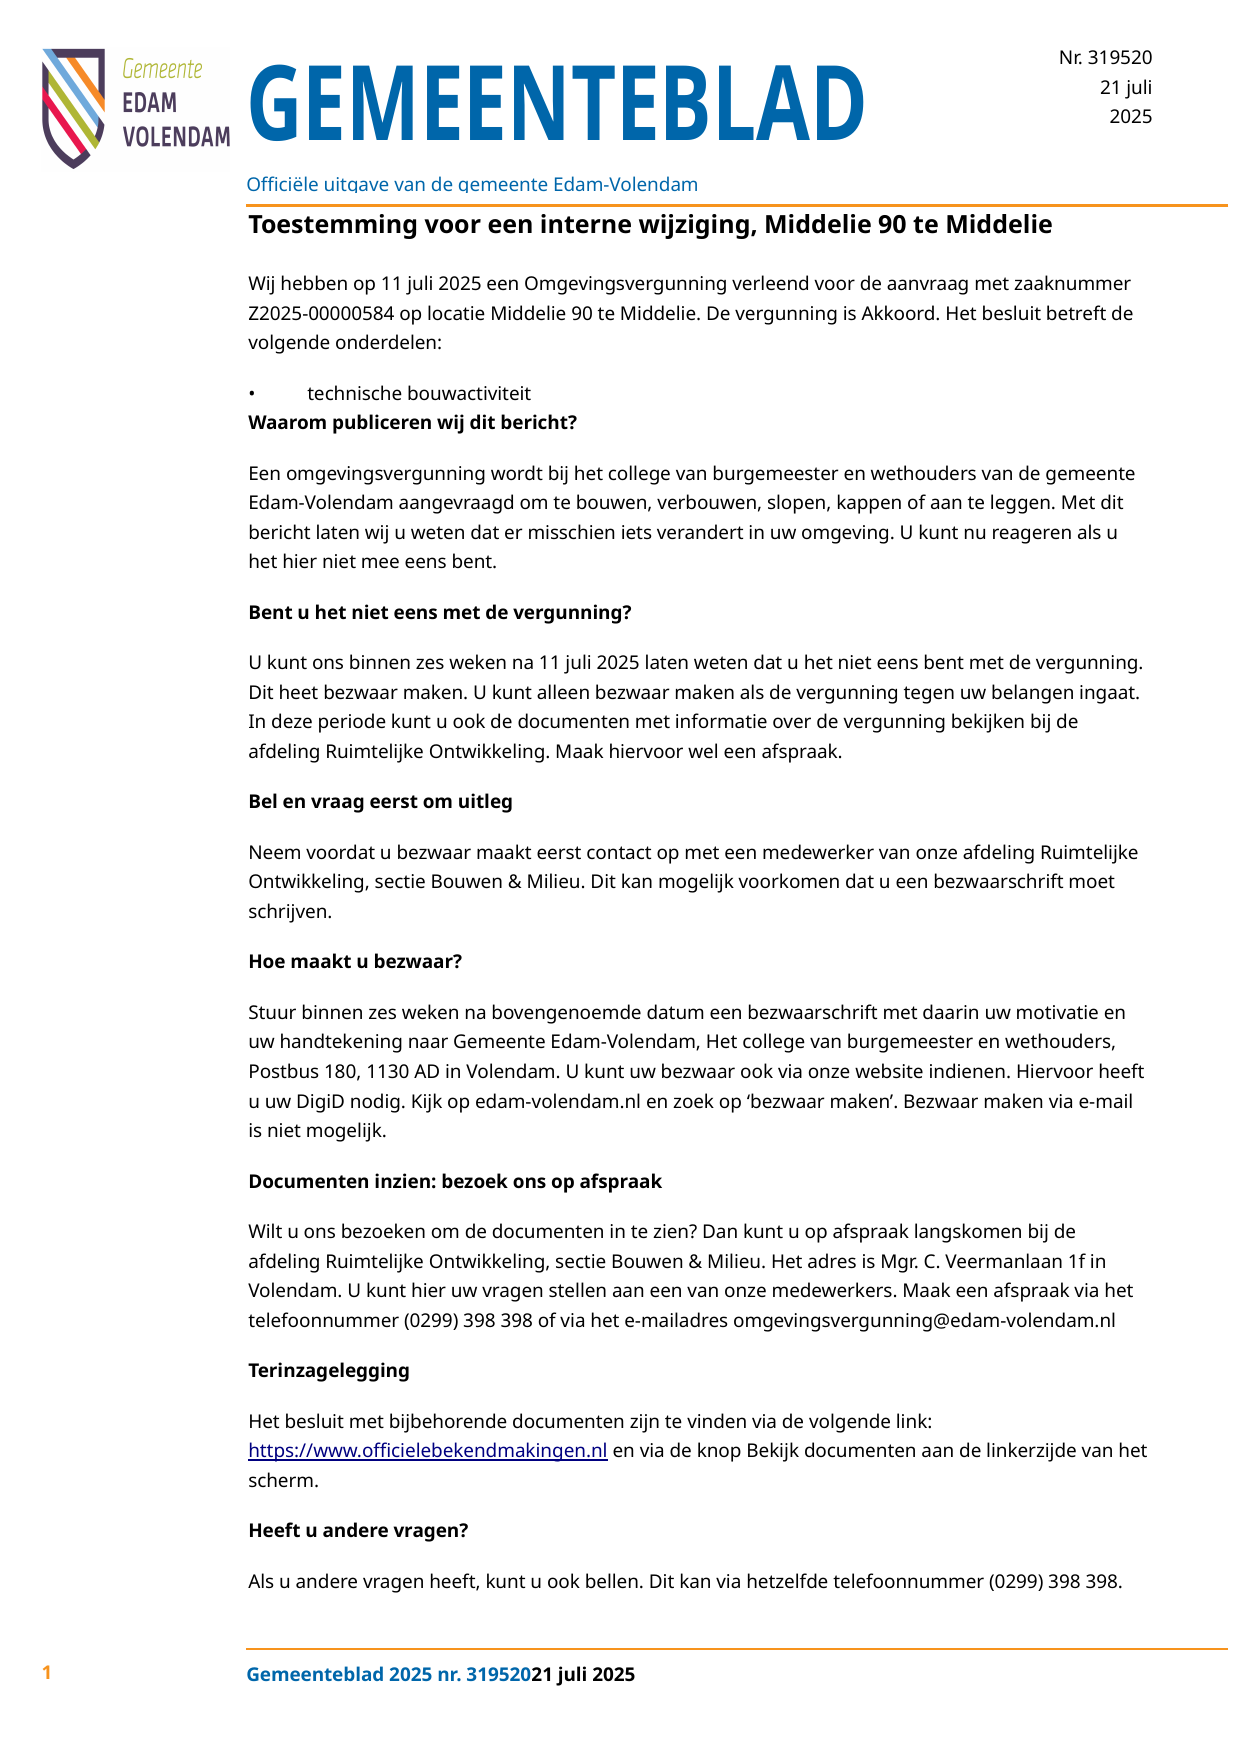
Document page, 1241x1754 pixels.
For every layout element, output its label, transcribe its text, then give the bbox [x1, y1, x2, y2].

text Heeft u andere vragen? [248, 1517, 1152, 1543]
text Stuur binnen zes weken na bovengenoemde datum een bezwaarschrift met daarin uw motivatie en uw handtekening naar Gemeente Edam-Volendam, Het college van burgemeester en wethouders, Postbus 180, 1130 AD in Volendam. U kunt uw bezwaar ook via onze website indienen. Hiervoor heeft u uw DigiD nodig. Kijk op edam-volendam.nl en zoek op ‘bezwaar maken’. Bezwaar maken via e-mail is niet mogelijk. [248, 999, 1152, 1143]
text U kunt ons binnen zes weken na 11 juli 2025 laten weten dat u het niet eens bent met de vergunning. Dit heet bezwaar maken. U kunt alleen bezwaar maken als de vergunning tegen uw belangen ingaat. In deze periode kunt u ook de documenten met informatie over de vergunning bekijken bij de afdeling Ruimtelijke Ontwikkeling. Maak hiervoor wel een afspraak. [248, 649, 1152, 764]
text Bent u het niet eens met de vergunning? [248, 599, 1152, 625]
text Hoe maakt u bezwaar? [248, 949, 1152, 974]
picture [41, 47, 231, 172]
text Terinzagelegging [248, 1357, 1152, 1383]
text Bel en vraag eerst om uitleg [248, 789, 1152, 814]
text Toestemming voor een interne wijziging, Middelie 90 te Middelie [248, 207, 1152, 241]
text Waarom publiceren wij dit bericht? [248, 409, 1152, 435]
text Het besluit met bijbehorende documenten zijn te vinden via de volgende link: https://www.officielebekendmakingen.nl en via de knop Bekijk documenten aan de linkerzijde van het scherm. [248, 1408, 1152, 1493]
list technische bouwactiviteit [248, 380, 1152, 406]
text Als u andere vragen heeft, kunt u ook bellen. Dit kan via hetzelfde telefoonnummer (0299) 398 398. [248, 1568, 1152, 1593]
text Wilt u ons bezoeken om de documenten in te zien? Dan kunt u op afspraak langskomen bij de afdeling Ruimtelijke Ontwikkeling, sectie Bouwen & Milieu. Het adres is Mgr. C. Veermanlaan 1f in Volendam. U kunt hier uw vragen stellen aan een van onze medewerkers. Maak een afspraak via het telefoonnummer (0299) 398 398 of via het e-mailadres omgevingsvergunning@edam-volendam.nl [248, 1218, 1152, 1333]
text Neem voordat u bezwaar maakt eerst contact op met een medewerker van onze afdeling Ruimtelijke Ontwikkeling, sectie Bouwen & Milieu. Dit kan mogelijk voorkomen dat u een bezwaarschrift moet schrijven. [248, 839, 1152, 924]
text Een omgevingsvergunning wordt bij het college van burgemeester en wethouders van de gemeente Edam-Volendam aangevraagd om te bouwen, verbouwen, slopen, kappen of aan te leggen. Met dit bericht laten wij u weten dat er misschien iets verandert in uw omgeving. U kunt nu reageren als u het hier niet mee eens bent. [248, 460, 1152, 574]
text Wij hebben op 11 juli 2025 een Omgevingsvergunning verleend voor de aanvraag met zaaknummer Z2025-00000584 op locatie Middelie 90 te Middelie. De vergunning is Akkoord. Het besluit betreft de volgende onderdelen: [248, 270, 1152, 355]
text Documenten inzien: bezoek ons op afspraak [248, 1168, 1152, 1193]
